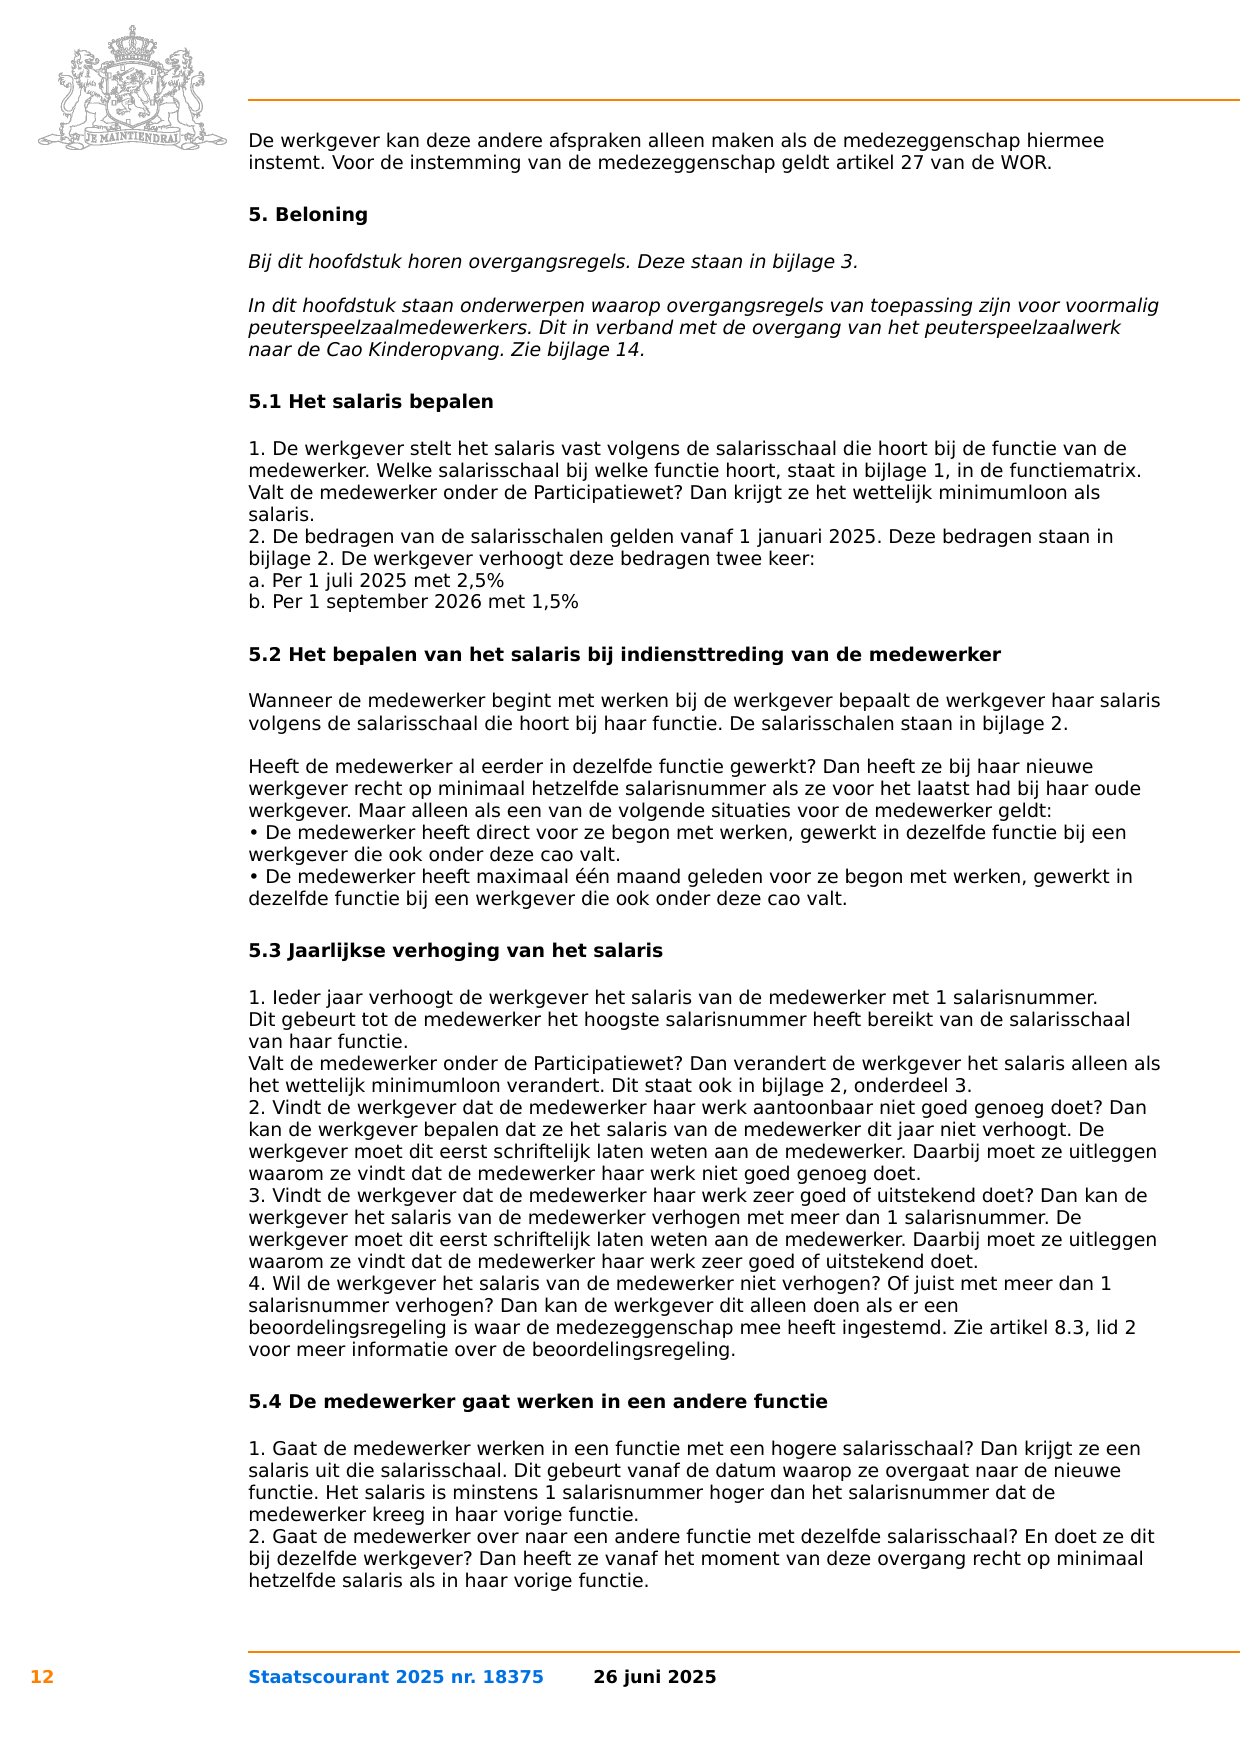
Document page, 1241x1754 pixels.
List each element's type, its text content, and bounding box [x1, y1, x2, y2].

text a. Per 1 juli 2025 met 2,5% [248, 569, 1163, 591]
subtitle 5.1 Het salaris bepalen [248, 391, 1163, 413]
text Heeft de medewerker al eerder in dezelfde functie gewerkt? Dan heeft ze bij haar nieuwe werkgever recht op minimaal hetzelfde salarisnummer als ze voor het laatst had bij haar oude werkgever. Maar alleen als een van de volgende situaties voor de medewerker geldt: [248, 756, 1163, 822]
text b. Per 1 september 2026 met 1,5% [248, 591, 1163, 613]
text Valt de medewerker onder de Participatiewet? Dan verandert de werkgever het salaris alleen als het wettelijk minimumloon verandert. Dit staat ook in bijlage 2, onderdeel 3. [248, 1053, 1163, 1097]
text In dit hoofdstuk staan onderwerpen waarop overgangsregels van toepassing zijn voor voormalig peuterspeelzaalmedewerkers. Dit in verband met de overgang van het peuterspeelzaalwerk naar de Cao Kinderopvang. Zie bijlage 14. [248, 295, 1163, 361]
text Valt de medewerker onder de Participatiewet? Dan krijgt ze het wettelijk minimumloon als salaris. [248, 482, 1163, 526]
text 2. Vindt de werkgever dat de medewerker haar werk aantoonbaar niet goed genoeg doet? Dan kan de werkgever bepalen dat ze het salaris van de medewerker dit jaar niet verhoogt. De werkgever moet dit eerst schriftelijk laten weten aan de medewerker. Daarbij moet ze uitleggen waarom ze vindt dat de medewerker haar werk niet goed genoeg doet. [248, 1097, 1163, 1185]
text • De medewerker heeft maximaal één maand geleden voor ze begon met werken, gewerkt in dezelfde functie bij een werkgever die ook onder deze cao valt. [248, 866, 1163, 910]
text Wanneer de medewerker begint met werken bij de werkgever bepaalt de werkgever haar salaris volgens de salarisschaal die hoort bij haar functie. De salarisschalen staan in bijlage 2. [248, 690, 1163, 734]
text 1. Gaat de medewerker werken in een functie met een hogere salarisschaal? Dan krijgt ze een salaris uit die salarisschaal. Dit gebeurt vanaf de datum waarop ze overgaat naar de nieuwe functie. Het salaris is minstens 1 salarisnummer hoger dan het salarisnummer dat de medewerker kreeg in haar vorige functie. [248, 1438, 1163, 1526]
text 1. Ieder jaar verhoogt de werkgever het salaris van de medewerker met 1 salarisnummer. [248, 987, 1163, 1009]
subtitle 5.2 Het bepalen van het salaris bij indiensttreding van de medewerker [248, 643, 1163, 665]
subtitle 5. Beloning [248, 204, 1163, 226]
text 3. Vindt de werkgever dat de medewerker haar werk zeer goed of uitstekend doet? Dan kan de werkgever het salaris van de medewerker verhogen met meer dan 1 salarisnummer. De werkgever moet dit eerst schriftelijk laten weten aan de medewerker. Daarbij moet ze uitleggen waarom ze vindt dat de medewerker haar werk zeer goed of uitstekend doet. [248, 1185, 1163, 1273]
picture [38, 25, 227, 150]
text 2. Gaat de medewerker over naar een andere functie met dezelfde salarisschaal? En doet ze dit bij dezelfde werkgever? Dan heeft ze vanaf het moment van deze overgang recht op minimaal hetzelfde salaris als in haar vorige functie. [248, 1526, 1163, 1592]
text Bij dit hoofdstuk horen overgangsregels. Deze staan in bijlage 3. [248, 251, 1163, 273]
text • De medewerker heeft direct voor ze begon met werken, gewerkt in dezelfde functie bij een werkgever die ook onder deze cao valt. [248, 822, 1163, 866]
text Dit gebeurt tot de medewerker het hoogste salarisnummer heeft bereikt van de salarisschaal van haar functie. [248, 1009, 1163, 1053]
text De werkgever kan deze andere afspraken alleen maken als de medezeggenschap hiermee instemt. Voor de instemming van de medezeggenschap geldt artikel 27 van de WOR. [248, 130, 1163, 174]
text 4. Wil de werkgever het salaris van de medewerker niet verhogen? Of juist met meer dan 1 salarisnummer verhogen? Dan kan de werkgever dit alleen doen als er een beoordelingsregeling is waar de medezeggenschap mee heeft ingestemd. Zie artikel 8.3, lid 2 voor meer informatie over de beoordelingsregeling. [248, 1273, 1163, 1361]
text 2. De bedragen van de salarisschalen gelden vanaf 1 januari 2025. Deze bedragen staan in bijlage 2. De werkgever verhoogt deze bedragen twee keer: [248, 526, 1163, 569]
subtitle 5.3 Jaarlijkse verhoging van het salaris [248, 940, 1163, 962]
text 1. De werkgever stelt het salaris vast volgens de salarisschaal die hoort bij de functie van de medewerker. Welke salarisschaal bij welke functie hoort, staat in bijlage 1, in de functiematrix. [248, 438, 1163, 482]
subtitle 5.4 De medewerker gaat werken in een andere functie [248, 1391, 1163, 1413]
